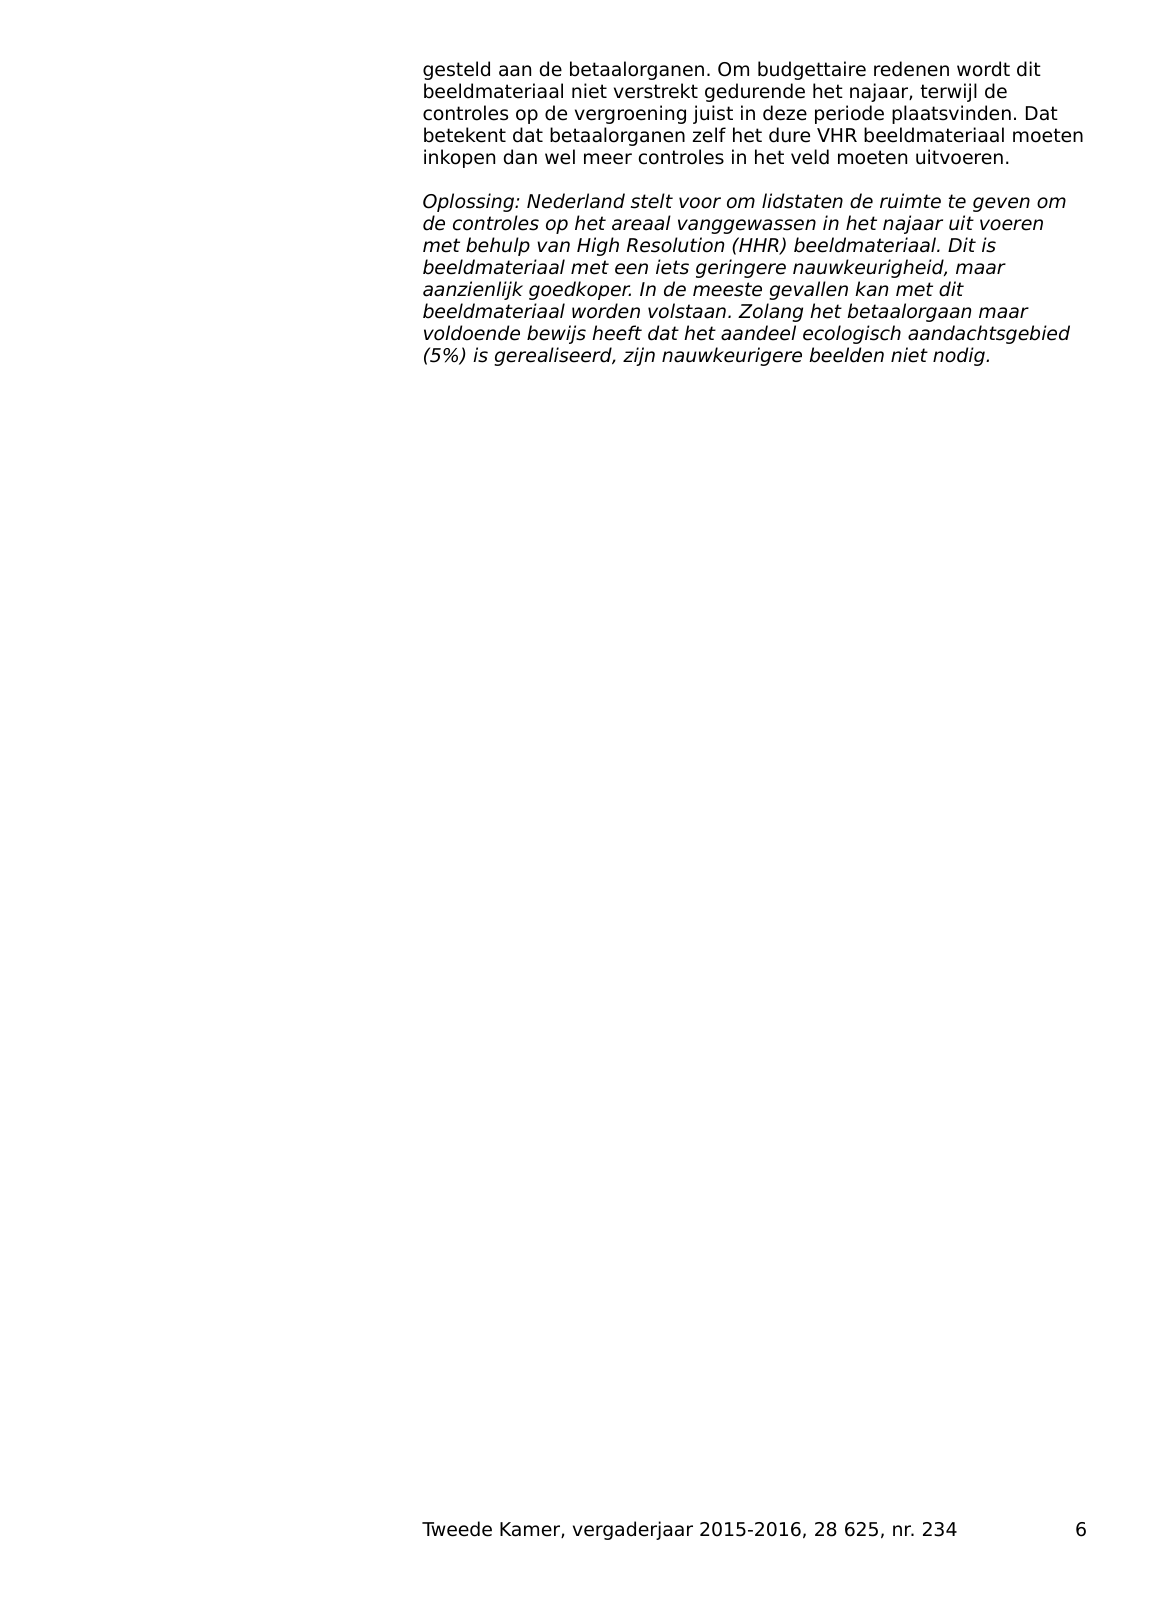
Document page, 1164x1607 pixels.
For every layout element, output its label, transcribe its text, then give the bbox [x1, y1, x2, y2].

text Oplossing: Nederland stelt voor om lidstaten de ruimte te geven om de controles op het areaal vanggewassen in het najaar uit voeren met behulp van High Resolution (HHR) beeldmateriaal. Dit is beeldmateriaal met een iets geringere nauwkeurigheid, maar aanzienlijk goedkoper. In de meeste gevallen kan met dit beeldmateriaal worden volstaan. Zolang het betaalorgaan maar voldoende bewijs heeft dat het aandeel ecologisch aandachtsgebied (5%) is gerealiseerd, zijn nauwkeurigere beelden niet nodig. [422, 191, 1087, 367]
text gesteld aan de betaalorganen. Om budgettaire redenen wordt dit beeldmateriaal niet verstrekt gedurende het najaar, terwijl de controles op de vergroening juist in deze periode plaatsvinden. Dat betekent dat betaalorganen zelf het dure VHR beeldmateriaal moeten inkopen dan wel meer controles in het veld moeten uitvoeren. [422, 59, 1087, 169]
